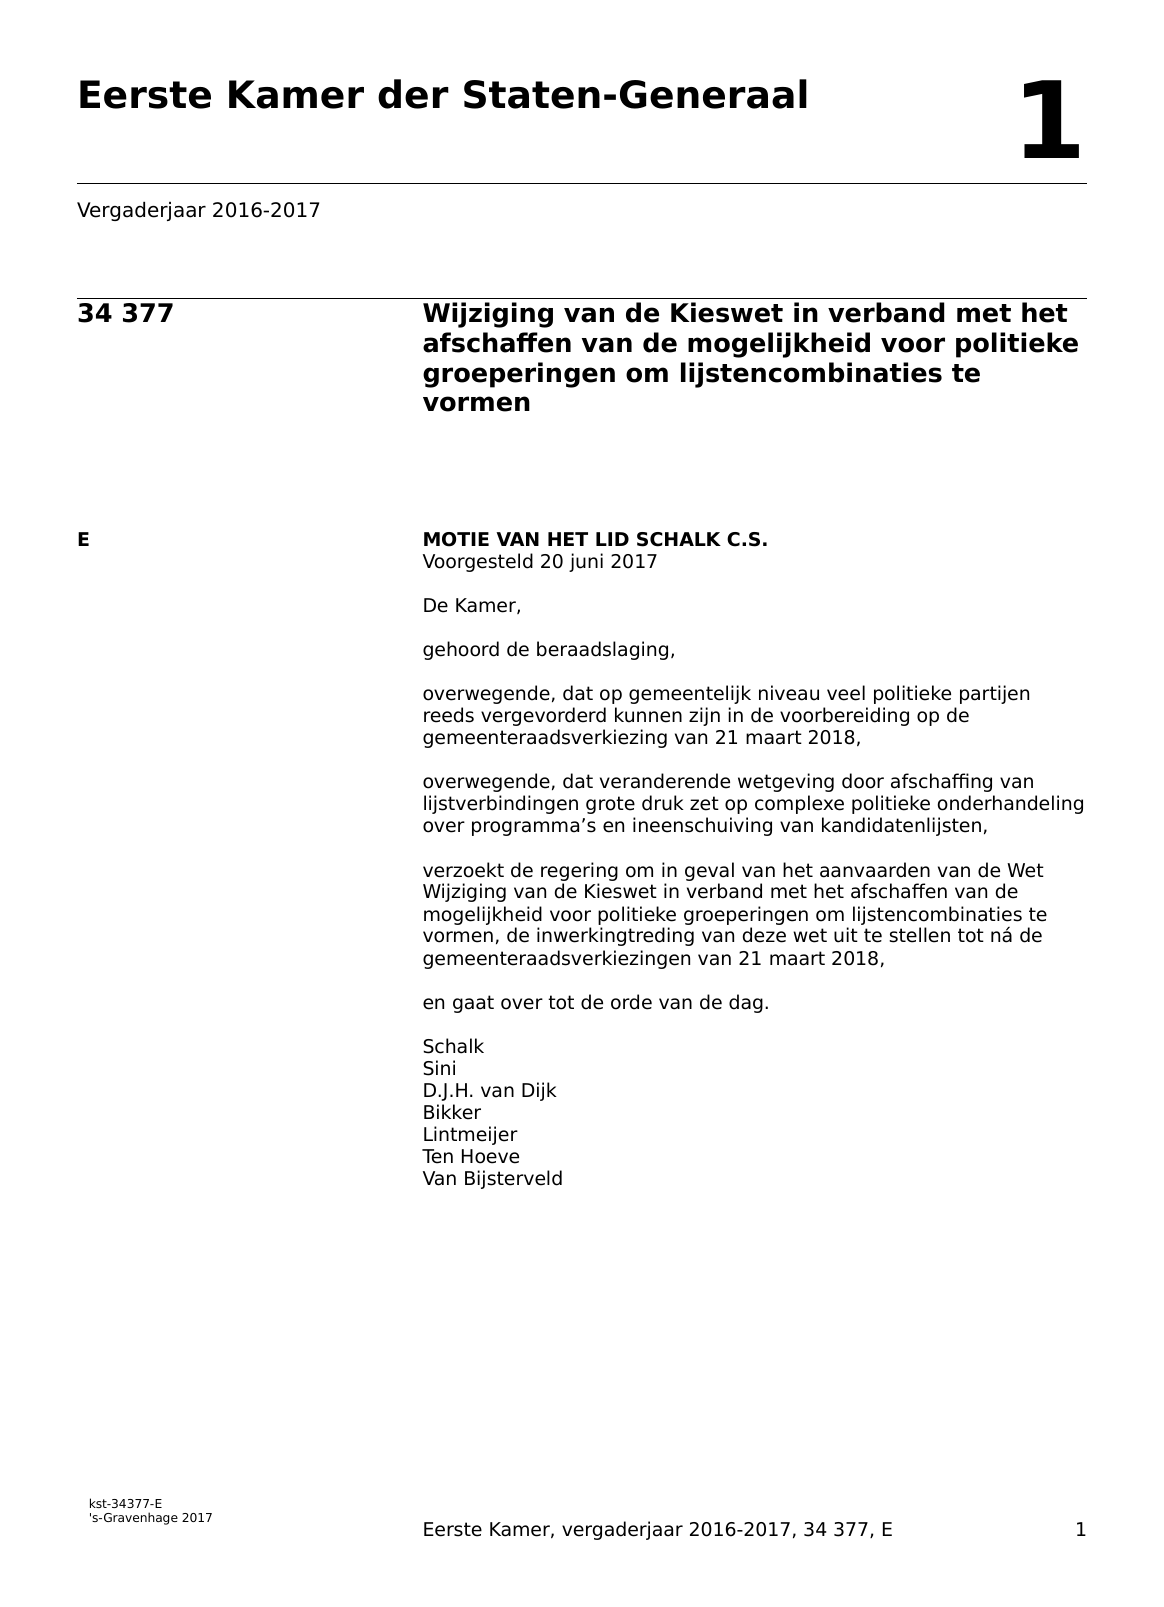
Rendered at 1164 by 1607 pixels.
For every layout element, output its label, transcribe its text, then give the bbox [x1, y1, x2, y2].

text Van Bijsterveld [422, 1168, 1087, 1189]
text Lintmeijer [422, 1124, 1087, 1146]
table_header Eerste Kamer der Staten-Generaal [77, 59, 886, 183]
text gehoord de beraadslaging, [422, 639, 1087, 661]
text 's-Gravenhage 2017 [88, 1511, 323, 1525]
text overwegende, dat veranderende wetgeving door afschaffing van lijstverbindingen grote druk zet op complexe politieke onderhandeling over programma’s en ineenschuiving van kandidatenlijsten, [422, 771, 1087, 837]
text Voorgesteld 20 juni 2017 [422, 551, 1087, 573]
text en gaat over tot de orde van de dag. [422, 992, 1087, 1013]
text Ten Hoeve [422, 1146, 1087, 1168]
table_header 1 [886, 59, 1087, 183]
text Bikker [422, 1102, 1087, 1124]
subtitle E MOTIE VAN HET LID SCHALK C.S. [77, 529, 1087, 551]
text Schalk [422, 1036, 1087, 1058]
text D.J.H. van Dijk [422, 1080, 1087, 1102]
text overwegende, dat op gemeentelijk niveau veel politieke partijen reeds vergevorderd kunnen zijn in de voorbereiding op de gemeenteraadsverkiezing van 21 maart 2018, [422, 683, 1087, 749]
text De Kamer, [422, 595, 1087, 617]
table_cell Vergaderjaar 2016-2017 [77, 184, 1087, 298]
subtitle 34 377 Wijziging van de Kieswet in verband met het afschaffen van de mogelijkheid voor politieke groeperingen om lijstencombinaties te vormen [77, 299, 1087, 418]
text Sini [422, 1058, 1087, 1080]
text verzoekt de regering om in geval van het aanvaarden van de Wet Wijziging van de Kieswet in verband met het afschaffen van de mogelijkheid voor politieke groeperingen om lijstencombinaties te vormen, de inwerkingtreding van deze wet uit te stellen tot ná de gemeenteraadsverkiezingen van 21 maart 2018, [422, 859, 1087, 969]
text kst-34377-E [88, 1497, 323, 1511]
